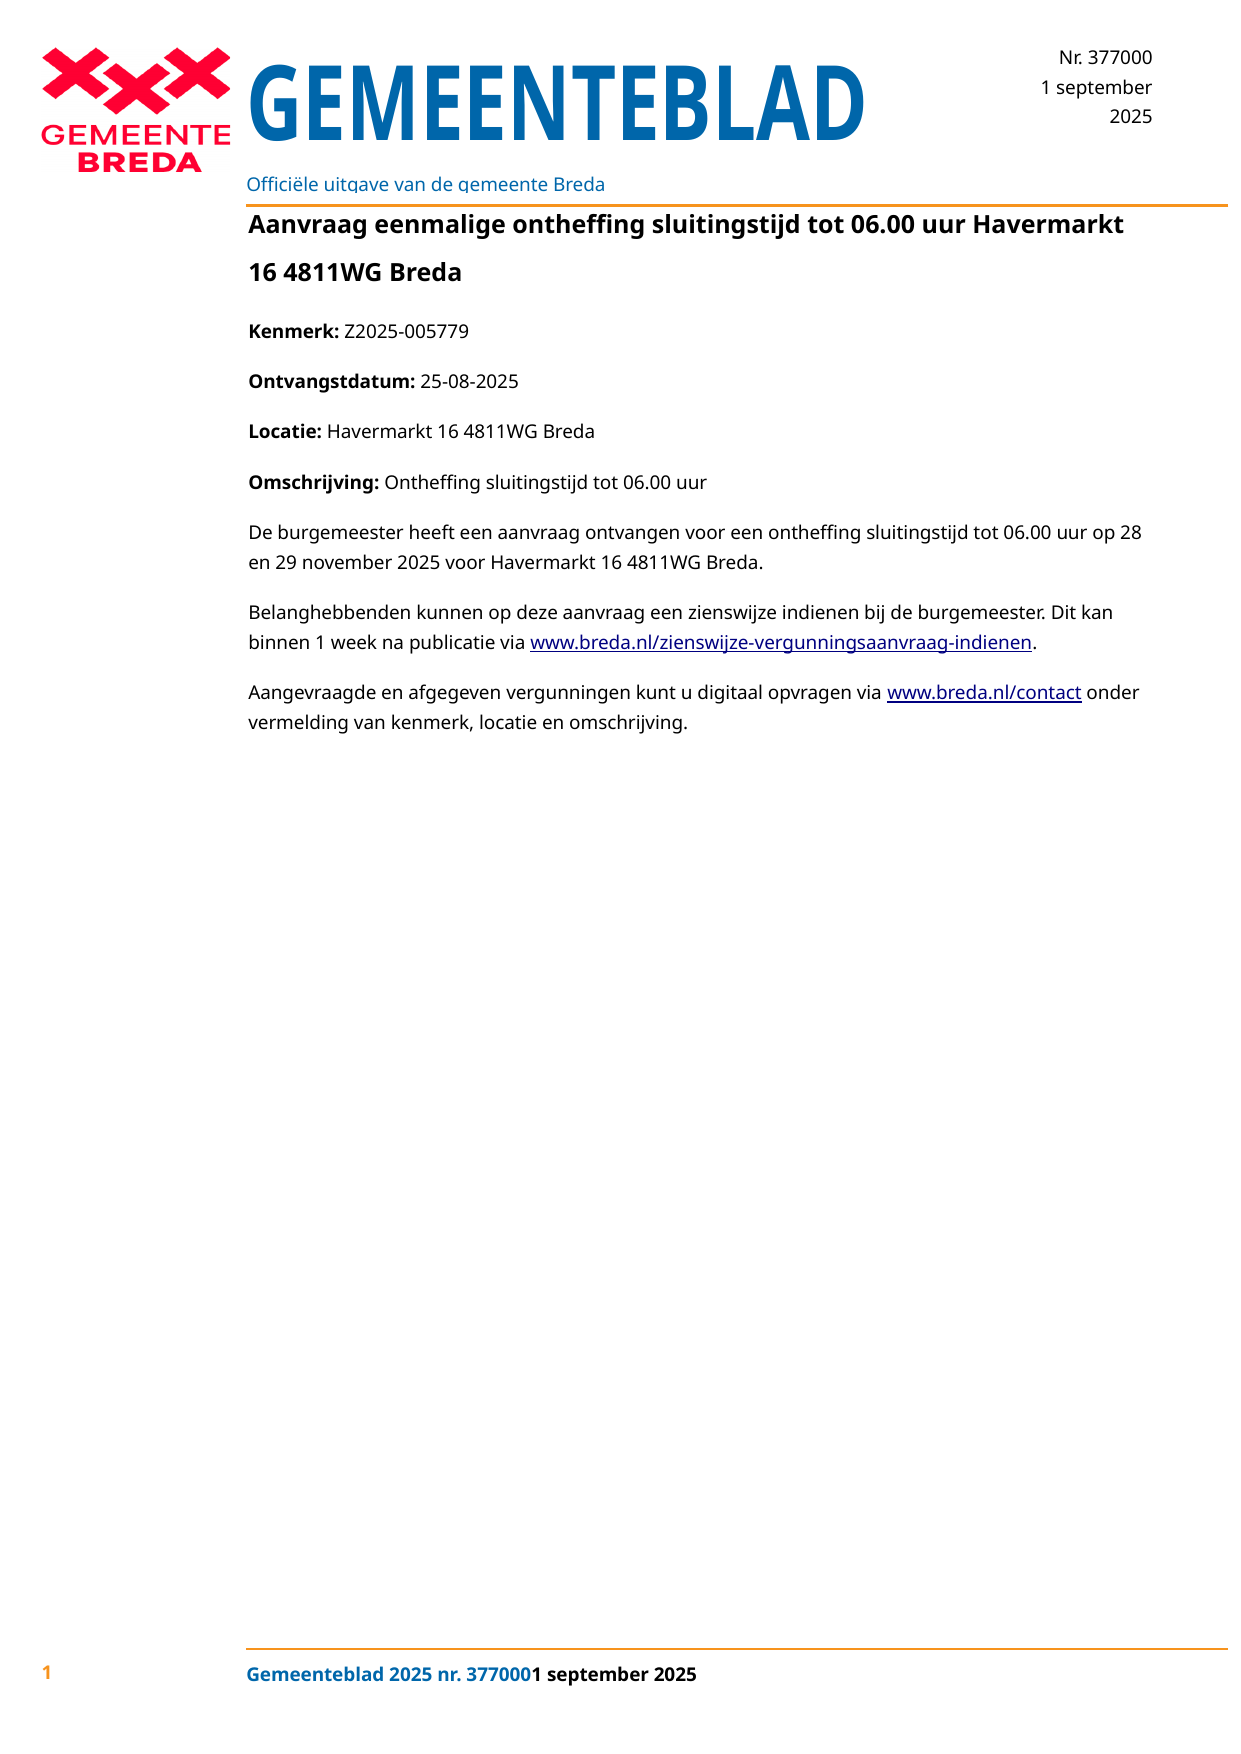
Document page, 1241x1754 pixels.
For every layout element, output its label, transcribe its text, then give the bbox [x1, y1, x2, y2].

picture [41, 47, 231, 172]
text Locatie: Havermarkt 16 4811WG Breda [248, 419, 1152, 444]
text Aanvraag eenmalige ontheffing sluitingstijd tot 06.00 uur Havermarkt 16 4811WG Breda [248, 207, 1152, 288]
text Omschrijving: Ontheffing sluitingstijd tot 06.00 uur [248, 469, 1152, 495]
text De burgemeester heeft een aanvraag ontvangen voor een ontheffing sluitingstijd tot 06.00 uur op 28 en 29 november 2025 voor Havermarkt 16 4811WG Breda. [248, 519, 1152, 575]
text Ontvangstdatum: 25-08-2025 [248, 368, 1152, 394]
text Kenmerk: Z2025-005779 [248, 318, 1152, 344]
text Aangevraagde en afgegeven vergunningen kunt u digitaal opvragen via www.breda.nl/contact onder vermelding van kenmerk, locatie en omschrijving. [248, 679, 1152, 735]
text Belanghebbenden kunnen op deze aanvraag een zienswijze indienen bij de burgemeester. Dit kan binnen 1 week na publicatie via www.breda.nl/zienswijze-vergunningsaanvraag-indienen. [248, 599, 1152, 655]
